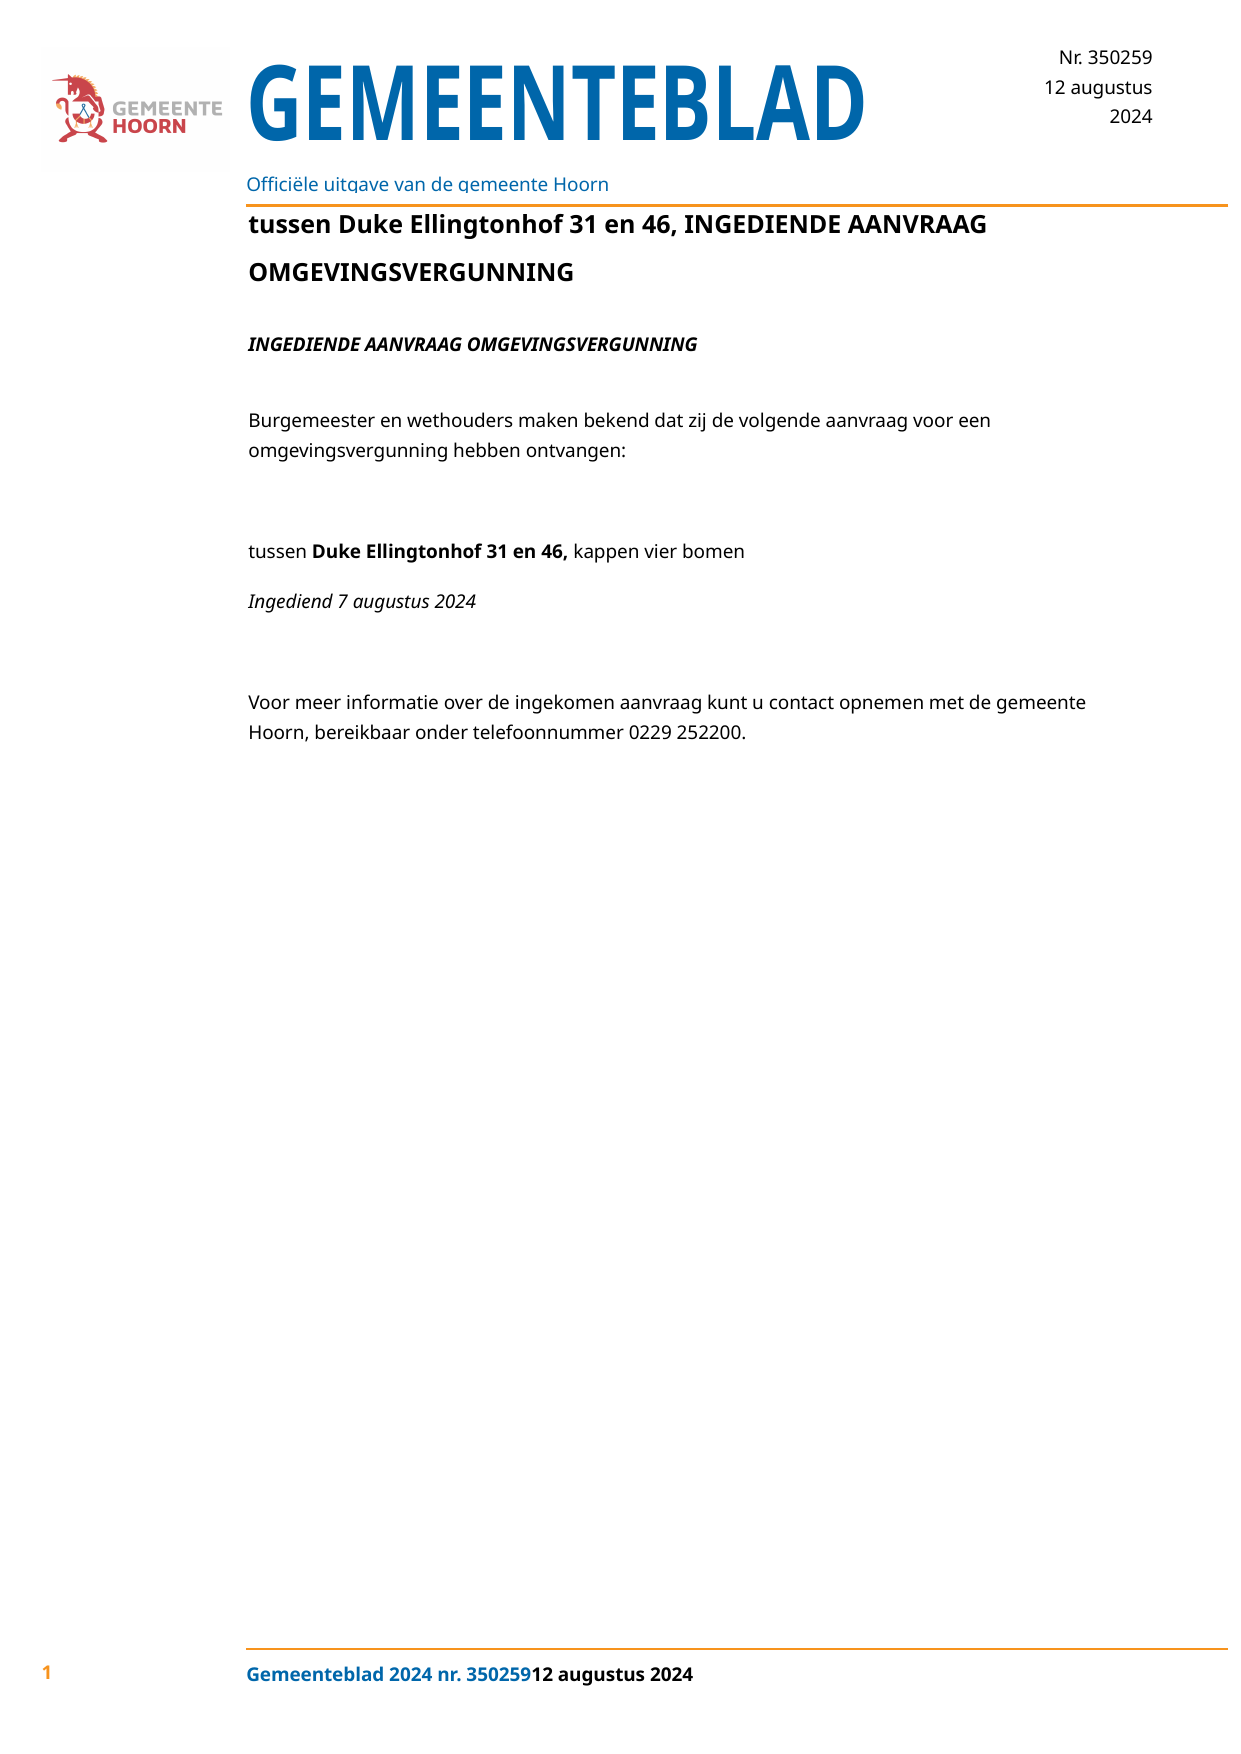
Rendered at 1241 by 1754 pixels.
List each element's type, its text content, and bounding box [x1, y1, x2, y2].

text tussen Duke Ellingtonhof 31 en 46, kappen vier bomen [248, 538, 1152, 564]
text tussen Duke Ellingtonhof 31 en 46, INGEDIENDE AANVRAAG OMGEVINGSVERGUNNING [248, 207, 1152, 288]
text INGEDIENDE AANVRAAG OMGEVINGSVERGUNNING [248, 331, 1152, 357]
text Voor meer informatie over de ingekomen aanvraag kunt u contact opnemen met de gemeente Hoorn, bereikbaar onder telefoonnummer 0229 252200. [248, 689, 1152, 744]
text Burgemeester en wethouders maken bekend dat zij de volgende aanvraag voor een omgevingsvergunning hebben ontvangen: [248, 408, 1152, 463]
text Ingediend 7 augustus 2024 [248, 588, 1152, 614]
picture [41, 47, 231, 172]
